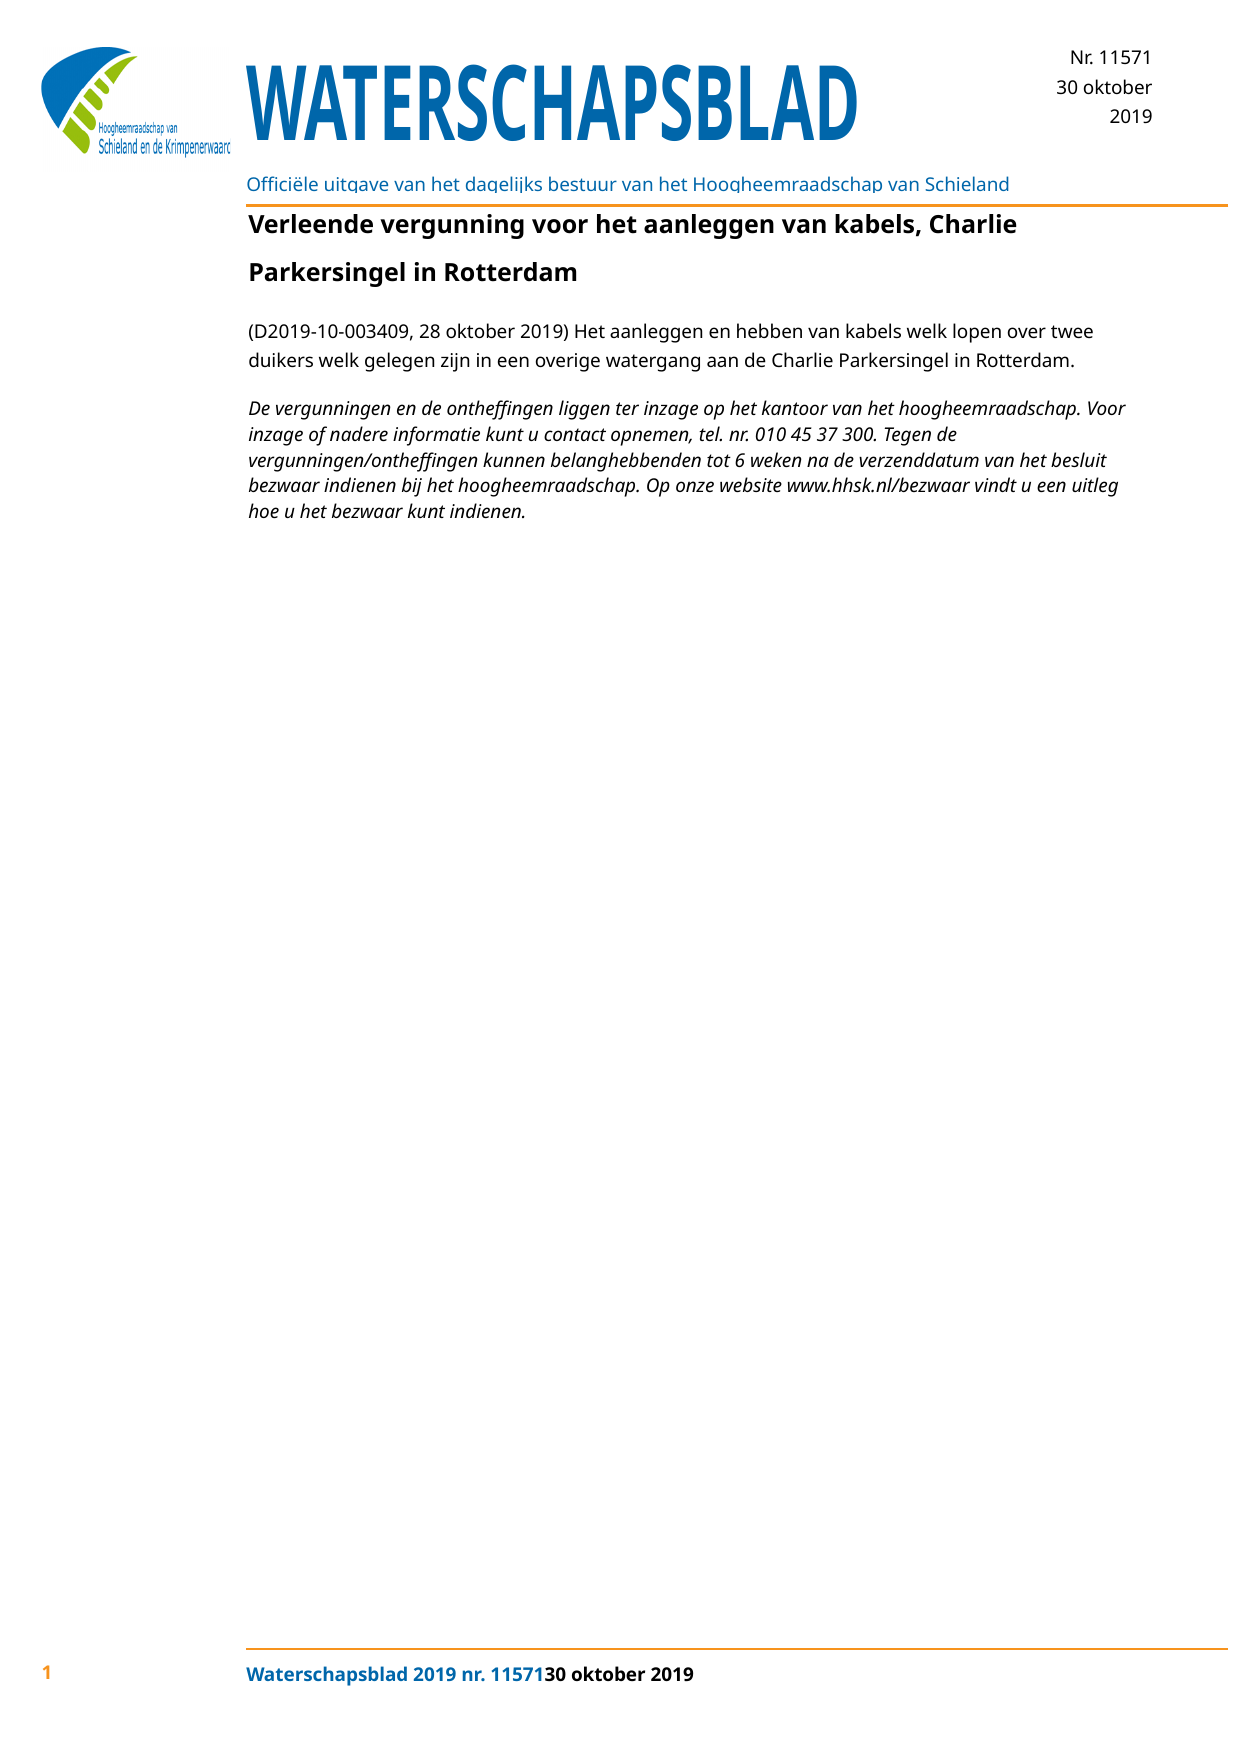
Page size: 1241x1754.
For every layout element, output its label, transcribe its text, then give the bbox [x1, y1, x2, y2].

picture [41, 47, 231, 172]
text De vergunningen en de ontheffingen liggen ter inzage op het kantoor van het hoogheemraadschap. Voor inzage of nadere informatie kunt u contact opnemen, tel. nr. 010 45 37 300. Tegen de vergunningen/ontheffingen kunnen belanghebbenden tot 6 weken na de verzenddatum van het besluit bezwaar indienen bij het hoogheemraadschap. Op onze website www.hhsk.nl/bezwaar vindt u een uitleg hoe u het bezwaar kunt indienen. [248, 395, 1152, 524]
text (D2019-10-003409, 28 oktober 2019) Het aanleggen en hebben van kabels welk lopen over twee duikers welk gelegen zijn in een overige watergang aan de Charlie Parkersingel in Rotterdam. [248, 318, 1152, 373]
text Verleende vergunning voor het aanleggen van kabels, Charlie Parkersingel in Rotterdam [248, 207, 1152, 288]
